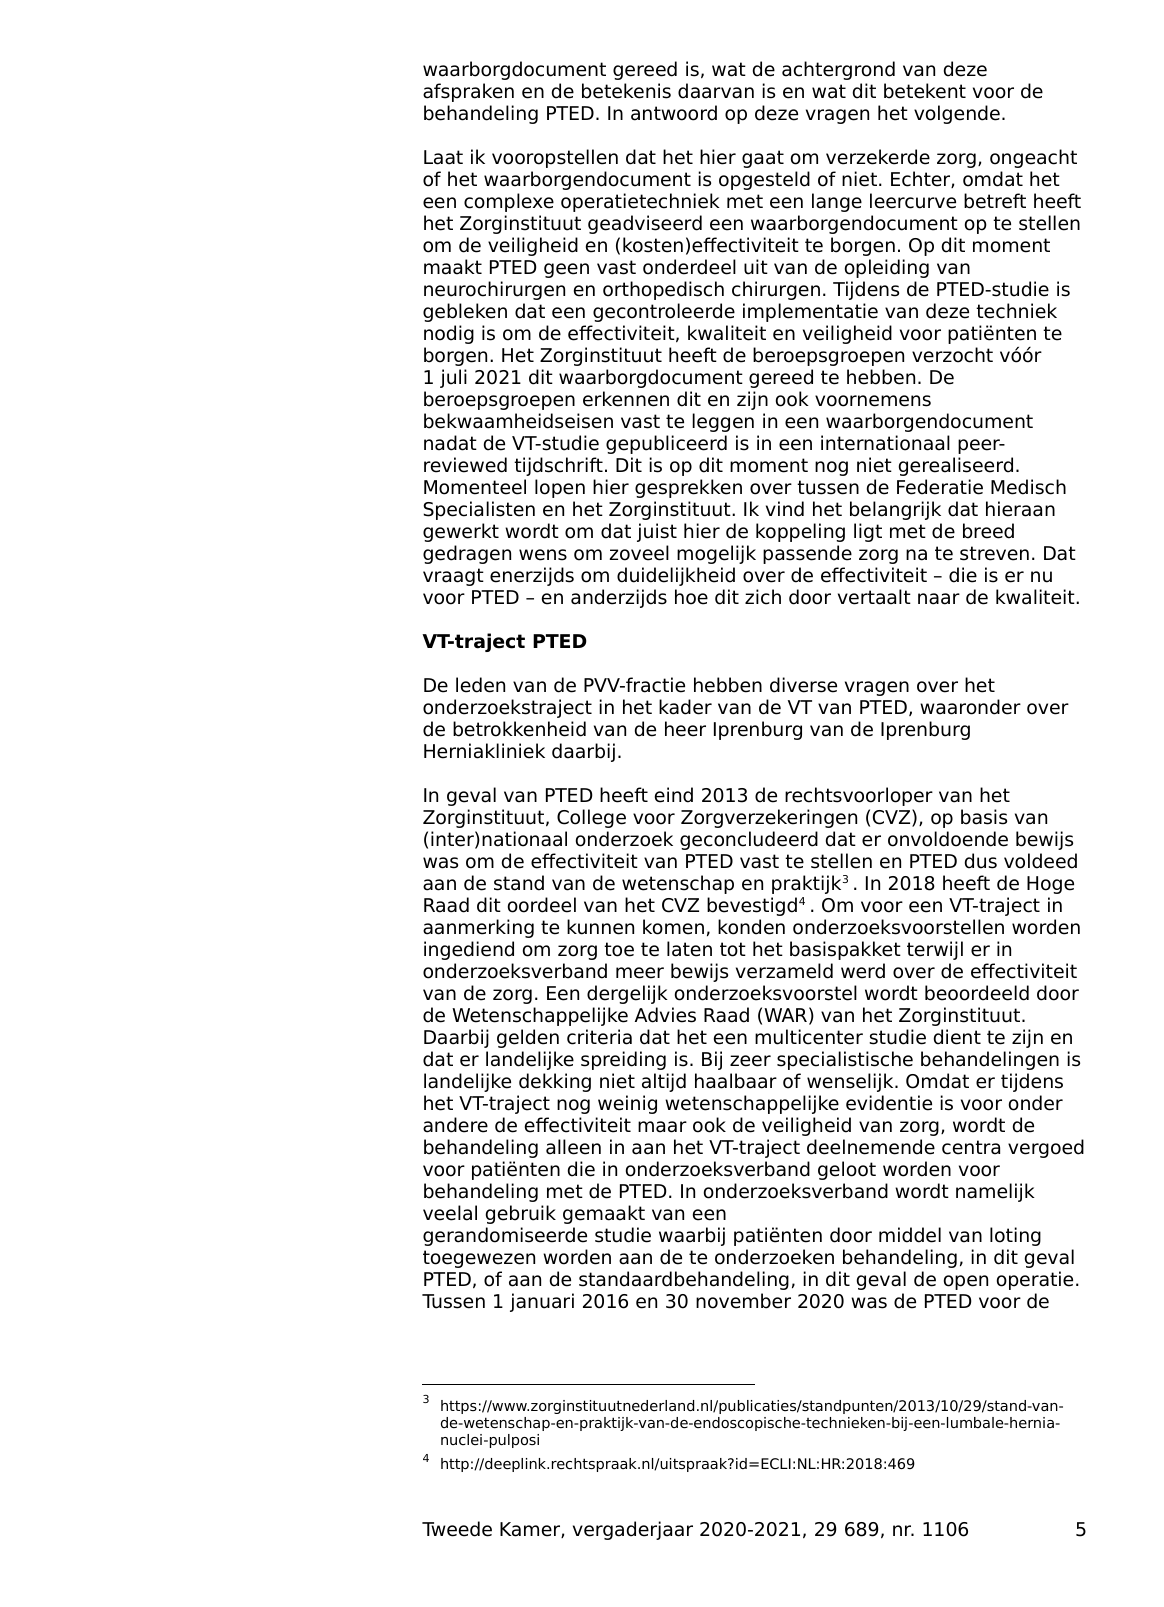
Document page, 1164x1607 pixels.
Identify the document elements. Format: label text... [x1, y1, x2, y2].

text http://deeplink.rechtspraak.nl/uitspraak?id=ECLI:NL:HR:2018:469 [422, 1452, 1087, 1474]
text De leden van de PVV-fractie hebben diverse vragen over het onderzoekstraject in het kader van de VT van PTED, waaronder over de betrokkenheid van de heer Iprenburg van de Iprenburg Herniakliniek daarbij. [422, 675, 1087, 763]
text waarborgdocument gereed is, wat de achtergrond van deze afspraken en de betekenis daarvan is en wat dit betekent voor de behandeling PTED. In antwoord op deze vragen het volgende. [422, 59, 1087, 125]
text Laat ik vooropstellen dat het hier gaat om verzekerde zorg, ongeacht of het waarborgendocument is opgesteld of niet. Echter, omdat het een complexe operatietechniek met een lange leercurve betreft heeft het Zorginstituut geadviseerd een waarborgendocument op te stellen om de veiligheid en (kosten)effectiviteit te borgen. Op dit moment maakt PTED geen vast onderdeel uit van de opleiding van neurochirurgen en orthopedisch chirurgen. Tijdens de PTED-studie is gebleken dat een gecontroleerde implementatie van deze techniek nodig is om de effectiviteit, kwaliteit en veiligheid voor patiënten te borgen. Het Zorginstituut heeft de beroepsgroepen verzocht vóór 1 juli 2021 dit waarborgdocument gereed te hebben. De beroepsgroepen erkennen dit en zijn ook voornemens bekwaamheidseisen vast te leggen in een waarborgendocument nadat de VT-studie gepubliceerd is in een internationaal peer-reviewed tijdschrift. Dit is op dit moment nog niet gerealiseerd. Momenteel lopen hier gesprekken over tussen de Federatie Medisch Specialisten en het Zorginstituut. Ik vind het belangrijk dat hieraan gewerkt wordt om dat juist hier de koppeling ligt met de breed gedragen wens om zoveel mogelijk passende zorg na te streven. Dat vraagt enerzijds om duidelijkheid over de effectiviteit – die is er nu voor PTED – en anderzijds hoe dit zich door vertaalt naar de kwaliteit. [422, 147, 1087, 609]
subtitle VT-traject PTED [422, 631, 1087, 653]
text gerandomiseerde studie waarbij patiënten door middel van loting toegewezen worden aan de te onderzoeken behandeling, in dit geval PTED, of aan de standaardbehandeling, in dit geval de open operatie. Tussen 1 januari 2016 en 30 november 2020 was de PTED voor de [422, 1225, 1087, 1313]
text In geval van PTED heeft eind 2013 de rechtsvoorloper van het Zorginstituut, College voor Zorgverzekeringen (CVZ), op basis van (inter)nationaal onderzoek geconcludeerd dat er onvoldoende bewijs was om de effectiviteit van PTED vast te stellen en PTED dus voldeed aan de stand van de wetenschap en praktijk. In 2018 heeft de Hoge Raad dit oordeel van het CVZ bevestigd. Om voor een VT-traject in aanmerking te kunnen komen, konden onderzoeksvoorstellen worden ingediend om zorg toe te laten tot het basispakket terwijl er in onderzoeksverband meer bewijs verzameld werd over de effectiviteit van de zorg. Een dergelijk onderzoeksvoorstel wordt beoordeeld door de Wetenschappelijke Advies Raad (WAR) van het Zorginstituut. Daarbij gelden criteria dat het een multicenter studie dient te zijn en dat er landelijke spreiding is. Bij zeer specialistische behandelingen is landelijke dekking niet altijd haalbaar of wenselijk. Omdat er tijdens het VT-traject nog weinig wetenschappelijke evidentie is voor onder andere de effectiviteit maar ook de veiligheid van zorg, wordt de behandeling alleen in aan het VT-traject deelnemende centra vergoed voor patiënten die in onderzoeksverband geloot worden voor behandeling met de PTED. In onderzoeksverband wordt namelijk veelal gebruik gemaakt van een [422, 785, 1087, 1225]
text https://www.zorginstituutnederland.nl/publicaties/standpunten/2013/10/29/stand-van-de-wetenschap-en-praktijk-van-de-endoscopische-technieken-bij-een-lumbale-hernia-nuclei-pulposi [422, 1393, 1087, 1449]
